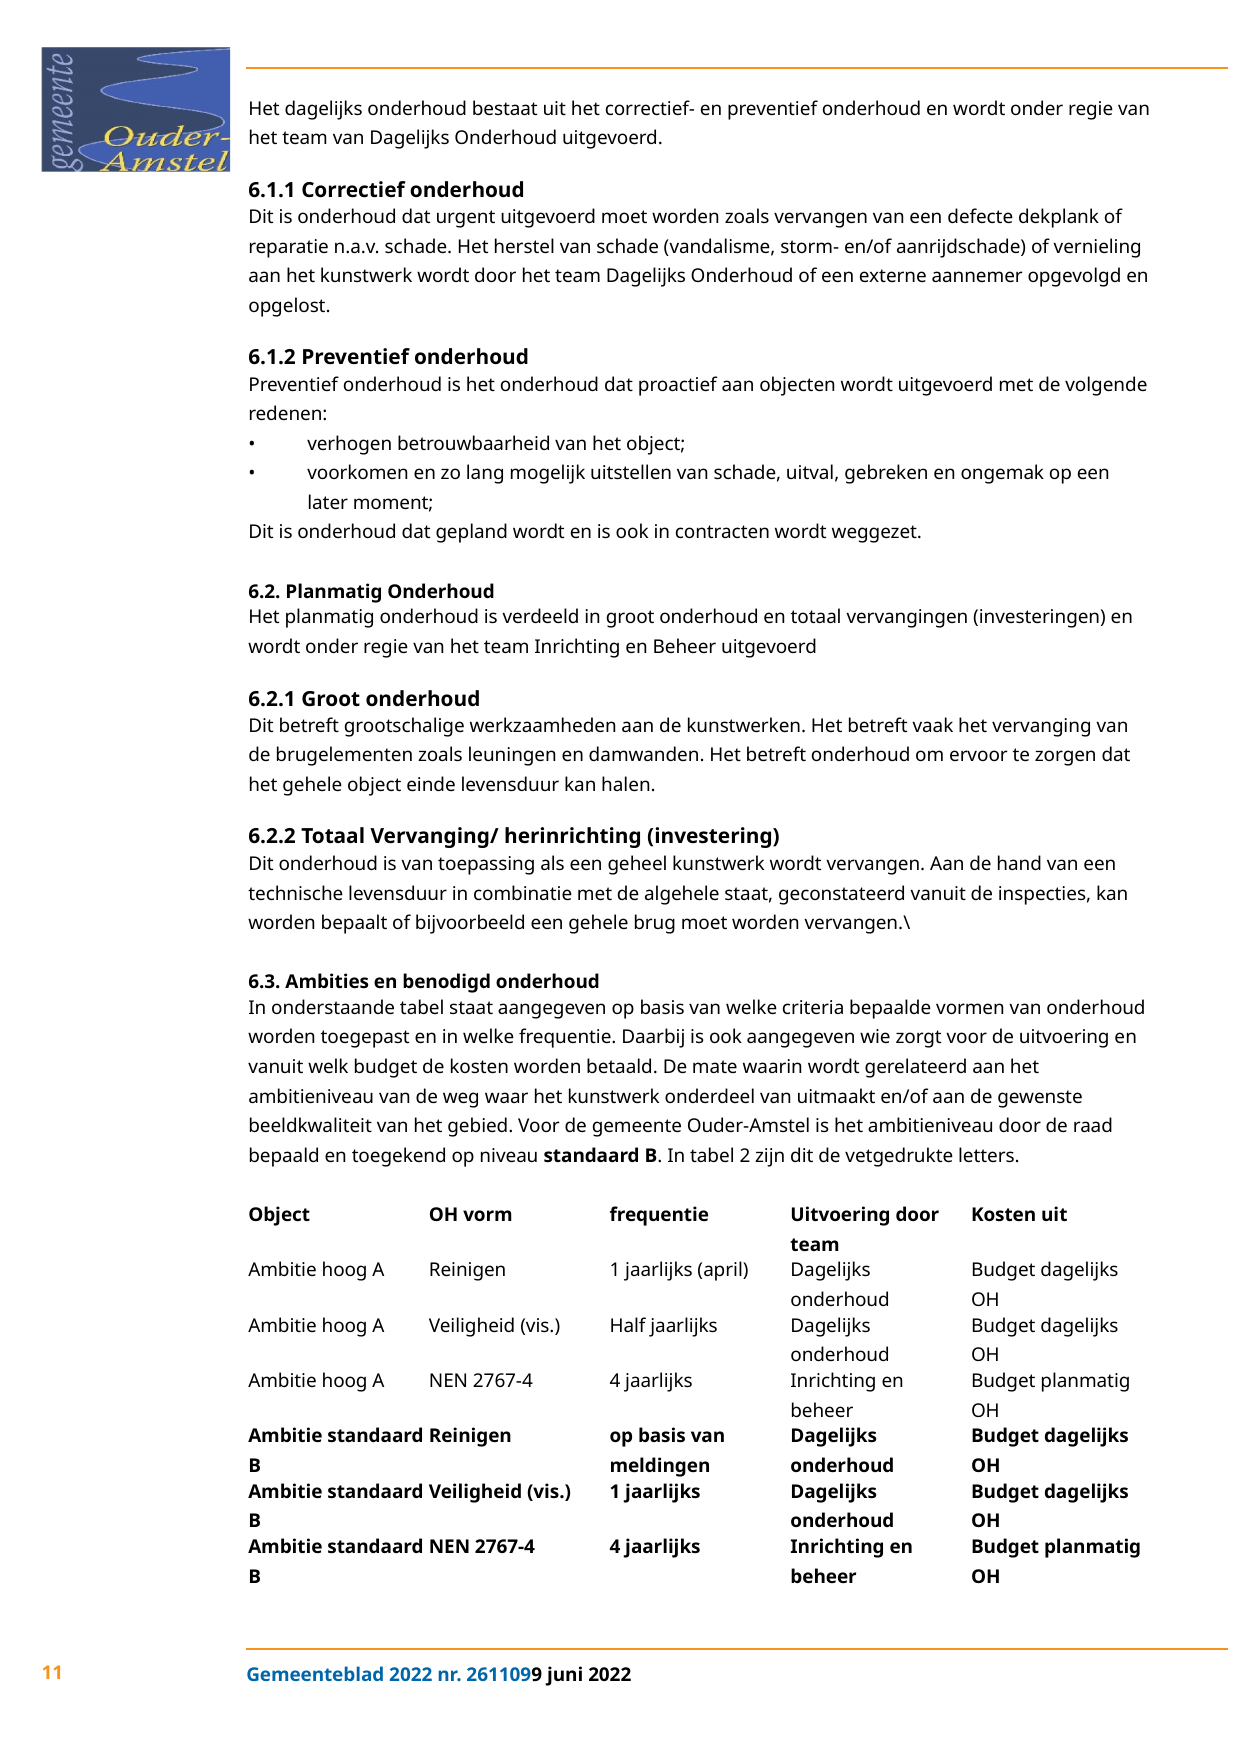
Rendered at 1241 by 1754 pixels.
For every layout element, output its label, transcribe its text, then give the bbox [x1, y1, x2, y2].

table_cell Ambitie standaard B [248, 1478, 429, 1533]
table_cell Budget dagelijks OH [971, 1478, 1152, 1533]
text Het dagelijks onderhoud bestaat uit het correctief- en preventief onderhoud en wordt onder regie van het team van Dagelijks Onderhoud uitgevoerd. [248, 95, 1152, 150]
table_cell Reinigen [429, 1257, 609, 1312]
text 6.1.1 Correctief onderhoud [248, 175, 1152, 203]
table_cell Veiligheid (vis.) [429, 1478, 609, 1533]
text 6.2. Planmatig Onderhoud [248, 578, 1152, 604]
table_cell Ambitie hoog A [248, 1367, 429, 1423]
table_cell Reinigen [429, 1423, 609, 1478]
table_cell Dagelijks onderhoud [790, 1478, 971, 1533]
table_cell Budget dagelijks OH [971, 1423, 1152, 1478]
table_cell Dagelijks onderhoud [790, 1423, 971, 1478]
table_cell NEN 2767-4 [429, 1533, 609, 1588]
table_cell Ambitie hoog A [248, 1312, 429, 1367]
table_header Object [248, 1201, 429, 1257]
text In onderstaande tabel staat aangegeven op basis van welke criteria bepaalde vormen van onderhoud worden toegepast en in welke frequentie. Daarbij is ook aangegeven wie zorgt voor de uitvoering en vanuit welk budget de kosten worden betaald. De mate waarin wordt gerelateerd aan het ambitieniveau van de weg waar het kunstwerk onderdeel van uitmaakt en/of aan de gewenste beeldkwaliteit van het gebied. Voor de gemeente Ouder-Amstel is het ambitieniveau door de raad bepaald en toegekend op niveau standaard B. In tabel 2 zijn dit de vetgedrukte letters. [248, 994, 1152, 1168]
text 6.3. Ambities en benodigd onderhoud [248, 968, 1152, 994]
list verhogen betrouwbaarheid van het object; [248, 430, 1152, 456]
text Dit is onderhoud dat urgent uitgevoerd moet worden zoals vervangen van een defecte dekplank of reparatie n.a.v. schade. Het herstel van schade (vandalisme, storm- en/of aanrijdschade) of vernieling aan het kunstwerk wordt door het team Dagelijks Onderhoud of een externe aannemer opgevolgd en opgelost. [248, 203, 1152, 318]
text 6.2.1 Groot onderhoud [248, 684, 1152, 712]
list voorkomen en zo lang mogelijk uitstellen van schade, uitval, gebreken en ongemak op een later moment; [248, 459, 1152, 515]
table_cell Veiligheid (vis.) [429, 1312, 609, 1367]
table_cell 4 jaarlijks [609, 1533, 790, 1588]
text Dit is onderhoud dat gepland wordt en is ook in contracten wordt weggezet. [248, 519, 1152, 544]
text 6.2.2 Totaal Vervanging/ herinrichting (investering) [248, 822, 1152, 850]
table_cell Inrichting en beheer [790, 1533, 971, 1588]
table_cell Budget dagelijks OH [971, 1257, 1152, 1312]
table_cell 1 jaarlijks (april) [609, 1257, 790, 1312]
table_header Uitvoering door team [790, 1201, 971, 1257]
table_cell Ambitie standaard B [248, 1533, 429, 1588]
table_header frequentie [609, 1201, 790, 1257]
table_cell Ambitie standaard B [248, 1423, 429, 1478]
table_cell Budget dagelijks OH [971, 1312, 1152, 1367]
picture [41, 47, 231, 172]
table_cell Ambitie hoog A [248, 1257, 429, 1312]
table_cell Budget planmatig OH [971, 1367, 1152, 1423]
table_cell Dagelijks onderhoud [790, 1312, 971, 1367]
text 6.1.2 Preventief onderhoud [248, 342, 1152, 371]
text Het planmatig onderhoud is verdeeld in groot onderhoud en totaal vervangingen (investeringen) en wordt onder regie van het team Inrichting en Beheer uitgevoerd [248, 604, 1152, 659]
text Dit betreft grootschalige werkzaamheden aan de kunstwerken. Het betreft vaak het vervanging van de brugelementen zoals leuningen en damwanden. Het betreft onderhoud om ervoor te zorgen dat het gehele object einde levensduur kan halen. [248, 712, 1152, 797]
table_cell NEN 2767-4 [429, 1367, 609, 1423]
table_cell Dagelijks onderhoud [790, 1257, 971, 1312]
table_header OH vorm [429, 1201, 609, 1257]
table_cell op basis van meldingen [609, 1423, 790, 1478]
table_header Kosten uit [971, 1201, 1152, 1257]
text Dit onderhoud is van toepassing als een geheel kunstwerk wordt vervangen. Aan de hand van een technische levensduur in combinatie met de algehele staat, geconstateerd vanuit de inspecties, kan worden bepaalt of bijvoorbeeld een gehele brug moet worden vervangen.\ [248, 850, 1152, 935]
table_cell Half jaarlijks [609, 1312, 790, 1367]
table_cell 1 jaarlijks [609, 1478, 790, 1533]
table_cell 4 jaarlijks [609, 1367, 790, 1423]
text Preventief onderhoud is het onderhoud dat proactief aan objecten wordt uitgevoerd met de volgende redenen: [248, 371, 1152, 426]
table_cell Inrichting en beheer [790, 1367, 971, 1423]
table_cell Budget planmatig OH [971, 1533, 1152, 1588]
